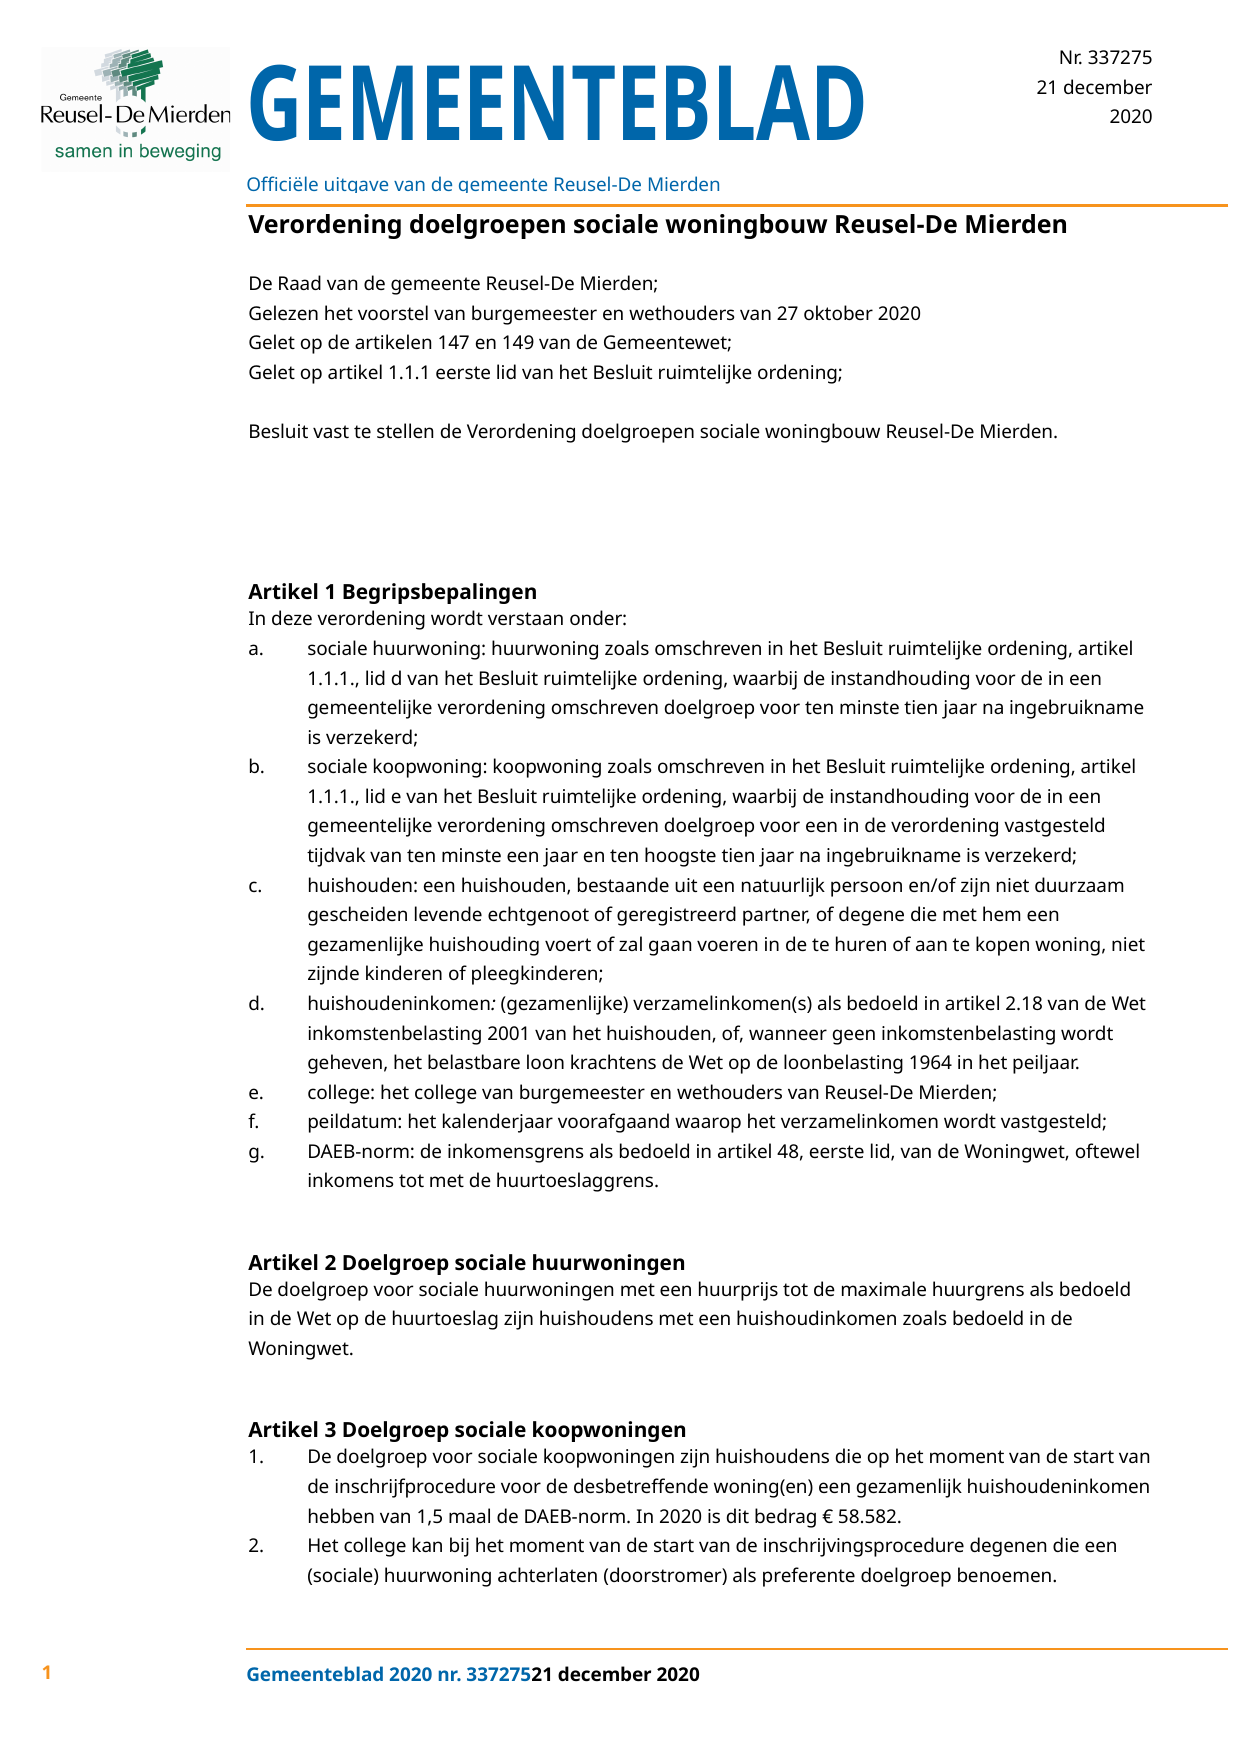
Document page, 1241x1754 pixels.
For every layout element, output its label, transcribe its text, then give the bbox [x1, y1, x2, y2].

list huishoudeninkomen: (gezamenlijke) verzamelinkomen(s) als bedoeld in artikel 2.18 van de Wet inkomstenbelasting 2001 van het huishouden, of, wanneer geen inkomstenbelasting wordt geheven, het belastbare loon krachtens de Wet op de loonbelasting 1964 in het peiljaar. [248, 990, 1152, 1075]
list Het college kan bij het moment van de start van de inschrijvingsprocedure degenen die een (sociale) huurwoning achterlaten (doorstromer) als preferente doelgroep benoemen. [248, 1532, 1152, 1588]
text Besluit vast te stellen de Verordening doelgroepen sociale woningbouw Reusel-De Mierden. [248, 418, 1152, 444]
list huishouden: een huishouden, bestaande uit een natuurlijk persoon en/of zijn niet duurzaam gescheiden levende echtgenoot of geregistreerd partner, of degene die met hem een gezamenlijke huishouding voert of zal gaan voeren in de te huren of aan te kopen woning, niet zijnde kinderen of pleegkinderen; [248, 872, 1152, 986]
text In deze verordening wordt verstaan onder: [248, 606, 1152, 631]
list peildatum: het kalenderjaar voorafgaand waarop het verzamelinkomen wordt vastgesteld; [248, 1108, 1152, 1134]
list De doelgroep voor sociale koopwoningen zijn huishoudens die op het moment van de start van de inschrijfprocedure voor de desbetreffende woning(en) een gezamenlijk huishoudeninkomen hebben van 1,5 maal de DAEB-norm. In 2020 is dit bedrag € 58.582. [248, 1444, 1152, 1528]
list DAEB-norm: de inkomensgrens als bedoeld in artikel 48, eerste lid, van de Woningwet, oftewel inkomens tot met de huurtoeslaggrens. [248, 1138, 1152, 1193]
text De doelgroep voor sociale huurwoningen met een huurprijs tot de maximale huurgrens als bedoeld in de Wet op de huurtoeslag zijn huishoudens met een huishoudinkomen zoals bedoeld in de Woningwet. [248, 1276, 1152, 1361]
list sociale huurwoning: huurwoning zoals omschreven in het Besluit ruimtelijke ordening, artikel 1.1.1., lid d van het Besluit ruimtelijke ordening, waarbij de instandhouding voor de in een gemeentelijke verordening omschreven doelgroep voor ten minste tien jaar na ingebruikname is verzekerd; [248, 635, 1152, 749]
text De Raad van de gemeente Reusel-De Mierden; [248, 270, 1152, 296]
text Artikel 2 Doelgroep sociale huurwoningen [248, 1248, 1152, 1276]
text Verordening doelgroepen sociale woningbouw Reusel-De Mierden [248, 207, 1152, 241]
list sociale koopwoning: koopwoning zoals omschreven in het Besluit ruimtelijke ordening, artikel 1.1.1., lid e van het Besluit ruimtelijke ordening, waarbij de instandhouding voor de in een gemeentelijke verordening omschreven doelgroep voor een in de verordening vastgesteld tijdvak van ten minste een jaar en ten hoogste tien jaar na ingebruikname is verzekerd; [248, 753, 1152, 868]
list college: het college van burgemeester en wethouders van Reusel-De Mierden; [248, 1079, 1152, 1104]
text Artikel 3 Doelgroep sociale koopwoningen [248, 1415, 1152, 1444]
text Gelet op artikel 1.1.1 eerste lid van het Besluit ruimtelijke ordening; [248, 359, 1152, 385]
text Gelezen het voorstel van burgemeester en wethouders van 27 oktober 2020 [248, 300, 1152, 326]
text Gelet op de artikelen 147 en 149 van de Gemeentewet; [248, 329, 1152, 355]
text Artikel 1 Begripsbepalingen [248, 577, 1152, 606]
picture [41, 47, 231, 172]
